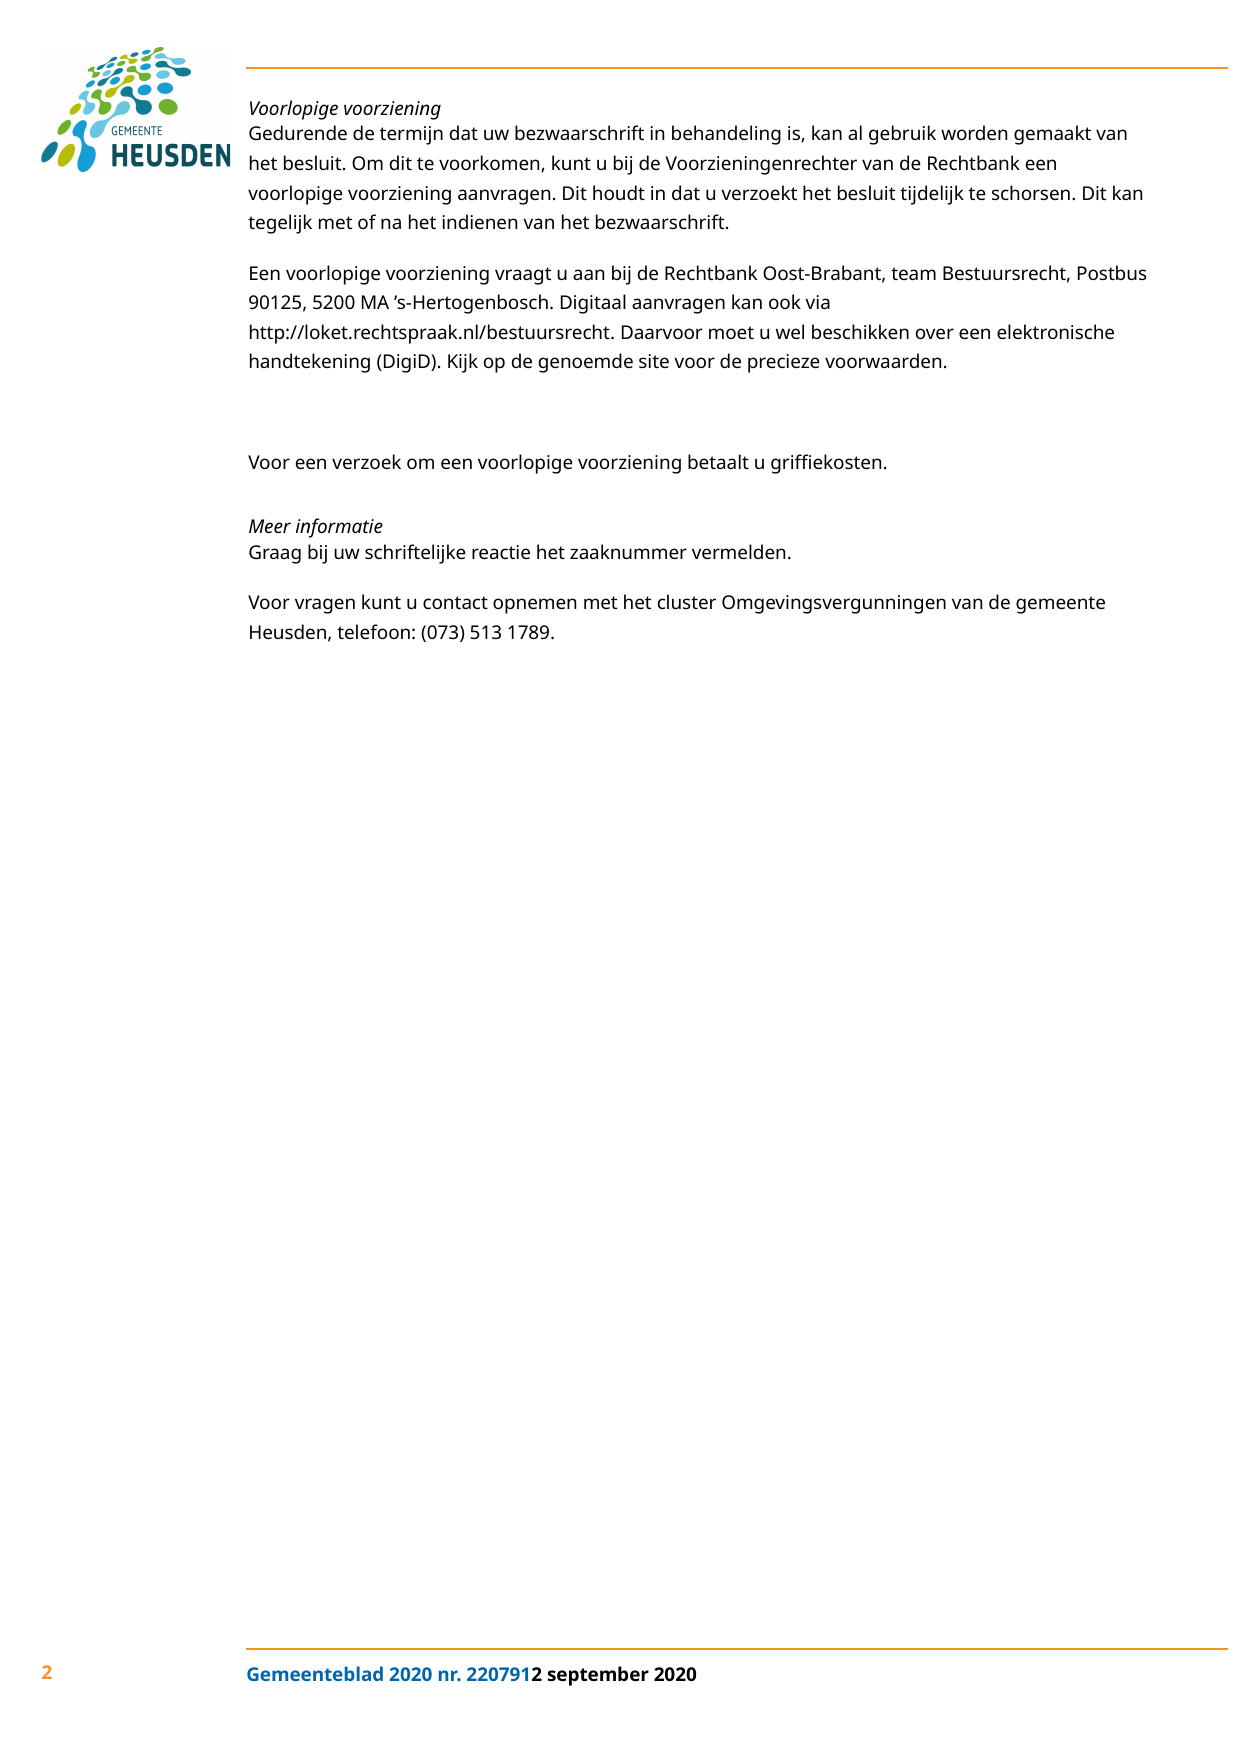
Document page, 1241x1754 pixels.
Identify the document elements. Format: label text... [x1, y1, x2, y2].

text Meer informatie [248, 513, 1152, 539]
text Een voorlopige voorziening vraagt u aan bij de Rechtbank Oost-Brabant, team Bestuursrecht, Postbus 90125, 5200 MA ’s-Hertogenbosch. Digitaal aanvragen kan ook via http://loket.rechtspraak.nl/bestuursrecht. Daarvoor moet u wel beschikken over een elektronische handtekening (DigiD). Kijk op de genoemde site voor de precieze voorwaarden. [248, 260, 1152, 374]
text Gedurende de termijn dat uw bezwaarschrift in behandeling is, kan al gebruik worden gemaakt van het besluit. Om dit te voorkomen, kunt u bij de Voorzieningenrechter van de Rechtbank een voorlopige voorziening aanvragen. Dit houdt in dat u verzoekt het besluit tijdelijk te schorsen. Dit kan tegelijk met of na het indienen van het bezwaarschrift. [248, 121, 1152, 235]
picture [41, 47, 231, 172]
text Voor vragen kunt u contact opnemen met het cluster Omgevingsvergunningen van de gemeente Heusden, telefoon: (073) 513 1789. [248, 589, 1152, 645]
text Voorlopige voorziening [248, 95, 1152, 121]
text Voor een verzoek om een voorlopige voorziening betaalt u griffiekosten. [248, 449, 1152, 475]
text Graag bij uw schriftelijke reactie het zaaknummer vermelden. [248, 539, 1152, 565]
